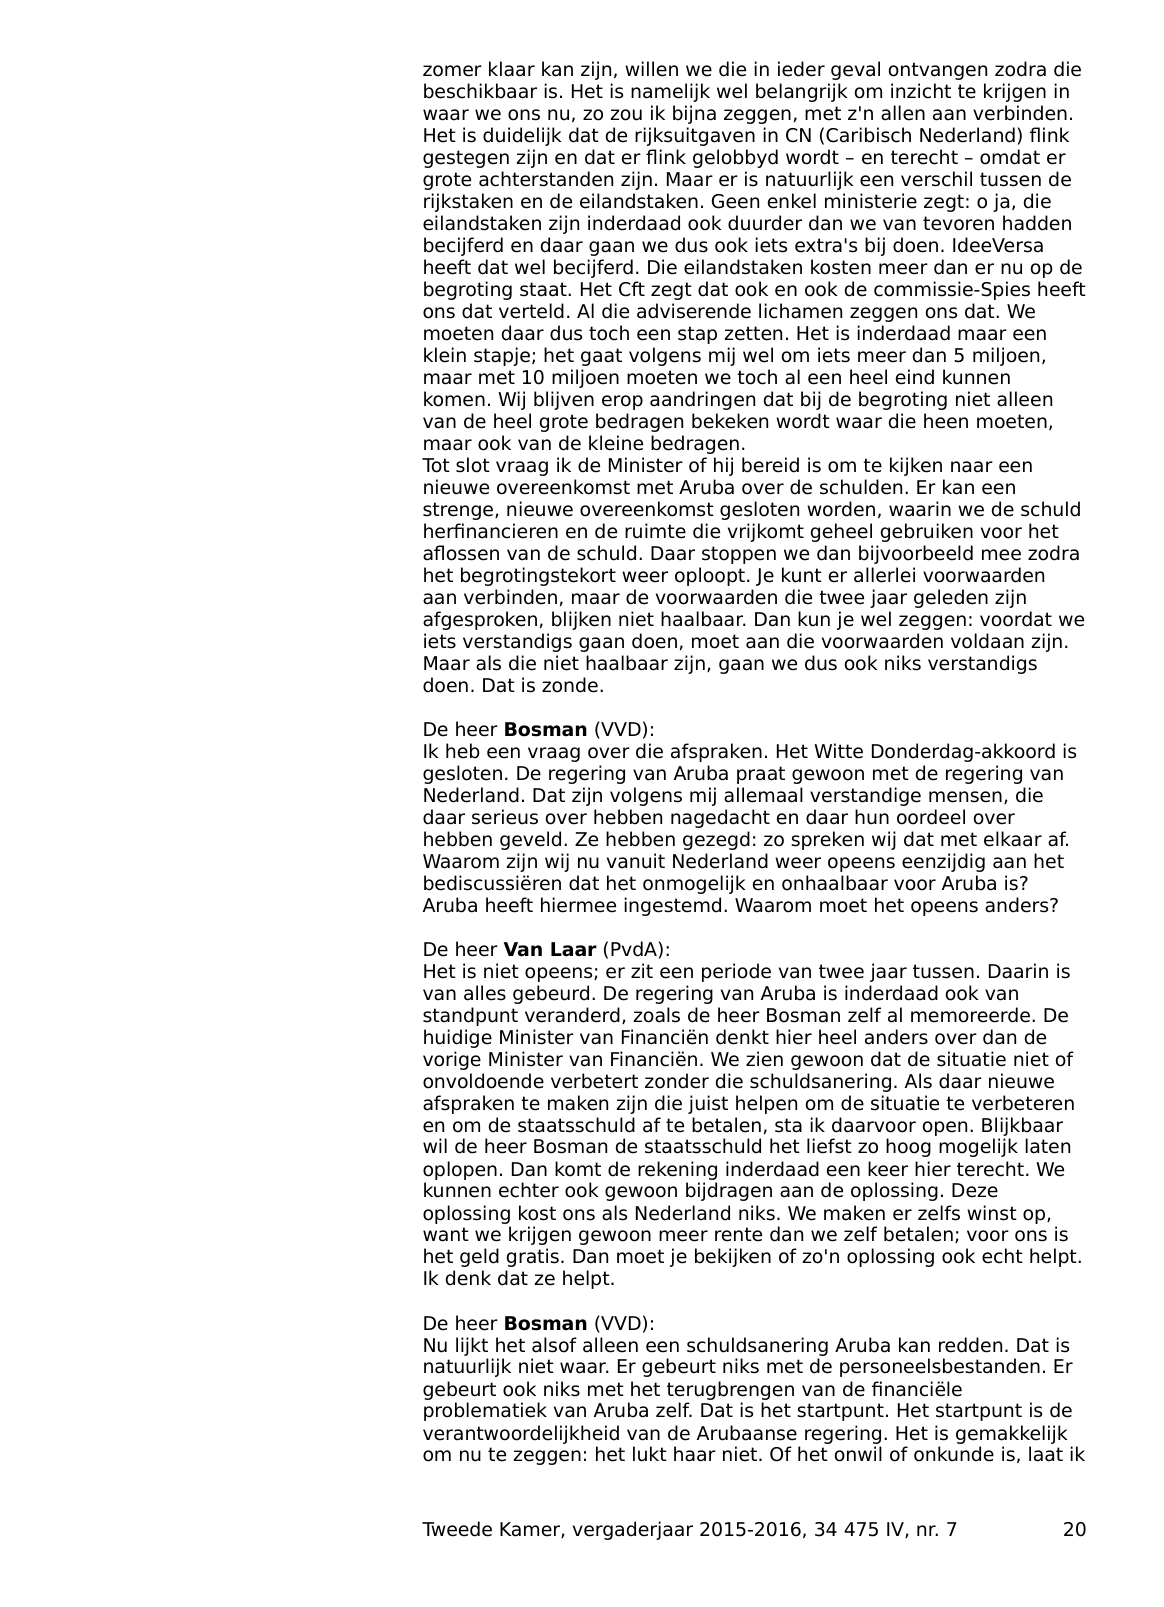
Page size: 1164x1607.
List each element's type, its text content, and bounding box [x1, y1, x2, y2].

text Tot slot vraag ik de Minister of hij bereid is om te kijken naar een nieuwe overeenkomst met Aruba over de schulden. Er kan een strenge, nieuwe overeenkomst gesloten worden, waarin we de schuld herfinancieren en de ruimte die vrijkomt geheel gebruiken voor het aflossen van de schuld. Daar stoppen we dan bijvoorbeeld mee zodra het begrotingstekort weer oploopt. Je kunt er allerlei voorwaarden aan verbinden, maar de voorwaarden die twee jaar geleden zijn afgesproken, blijken niet haalbaar. Dan kun je wel zeggen: voordat we iets verstandigs gaan doen, moet aan die voorwaarden voldaan zijn. Maar als die niet haalbaar zijn, gaan we dus ook niks verstandigs doen. Dat is zonde. [422, 455, 1087, 696]
text Het is niet opeens; er zit een periode van twee jaar tussen. Daarin is van alles gebeurd. De regering van Aruba is inderdaad ook van standpunt veranderd, zoals de heer Bosman zelf al memoreerde. De huidige Minister van Financiën denkt hier heel anders over dan de vorige Minister van Financiën. We zien gewoon dat de situatie niet of onvoldoende verbetert zonder die schuldsanering. Als daar nieuwe afspraken te maken zijn die juist helpen om de situatie te verbeteren en om de staatsschuld af te betalen, sta ik daarvoor open. Blijkbaar wil de heer Bosman de staatsschuld het liefst zo hoog mogelijk laten oplopen. Dan komt de rekening inderdaad een keer hier terecht. We kunnen echter ook gewoon bijdragen aan de oplossing. Deze oplossing kost ons als Nederland niks. We maken er zelfs winst op, want we krijgen gewoon meer rente dan we zelf betalen; voor ons is het geld gratis. Dan moet je bekijken of zo'n oplossing ook echt helpt. Ik denk dat ze helpt. [422, 961, 1087, 1290]
text Nu lijkt het alsof alleen een schuldsanering Aruba kan redden. Dat is natuurlijk niet waar. Er gebeurt niks met de personeelsbestanden. Er gebeurt ook niks met het terugbrengen van de financiële problematiek van Aruba zelf. Dat is het startpunt. Het startpunt is de verantwoordelijkheid van de Arubaanse regering. Het is gemakkelijk om nu te zeggen: het lukt haar niet. Of het onwil of onkunde is, laat ik [422, 1334, 1087, 1466]
text De heer Van Laar (PvdA): [422, 939, 1087, 961]
text De heer Bosman (VVD): [422, 1312, 1087, 1334]
text Het is duidelijk dat de rijksuitgaven in CN (Caribisch Nederland) flink gestegen zijn en dat er flink gelobbyd wordt – en terecht – omdat er grote achterstanden zijn. Maar er is natuurlijk een verschil tussen de rijkstaken en de eilandstaken. Geen enkel ministerie zegt: o ja, die eilandstaken zijn inderdaad ook duurder dan we van tevoren hadden becijferd en daar gaan we dus ook iets extra's bij doen. IdeeVersa heeft dat wel becijferd. Die eilandstaken kosten meer dan er nu op de begroting staat. Het Cft zegt dat ook en ook de commissie-Spies heeft ons dat verteld. Al die adviserende lichamen zeggen ons dat. We moeten daar dus toch een stap zetten. Het is inderdaad maar een klein stapje; het gaat volgens mij wel om iets meer dan 5 miljoen, maar met 10 miljoen moeten we toch al een heel eind kunnen komen. Wij blijven erop aandringen dat bij de begroting niet alleen van de heel grote bedragen bekeken wordt waar die heen moeten, maar ook van de kleine bedragen. [422, 125, 1087, 455]
text zomer klaar kan zijn, willen we die in ieder geval ontvangen zodra die beschikbaar is. Het is namelijk wel belangrijk om inzicht te krijgen in waar we ons nu, zo zou ik bijna zeggen, met z'n allen aan verbinden. [422, 59, 1087, 125]
text De heer Bosman (VVD): [422, 719, 1087, 741]
text Ik heb een vraag over die afspraken. Het Witte Donderdag-akkoord is gesloten. De regering van Aruba praat gewoon met de regering van Nederland. Dat zijn volgens mij allemaal verstandige mensen, die daar serieus over hebben nagedacht en daar hun oordeel over hebben geveld. Ze hebben gezegd: zo spreken wij dat met elkaar af. Waarom zijn wij nu vanuit Nederland weer opeens eenzijdig aan het bediscussiëren dat het onmogelijk en onhaalbaar voor Aruba is? Aruba heeft hiermee ingestemd. Waarom moet het opeens anders? [422, 741, 1087, 916]
